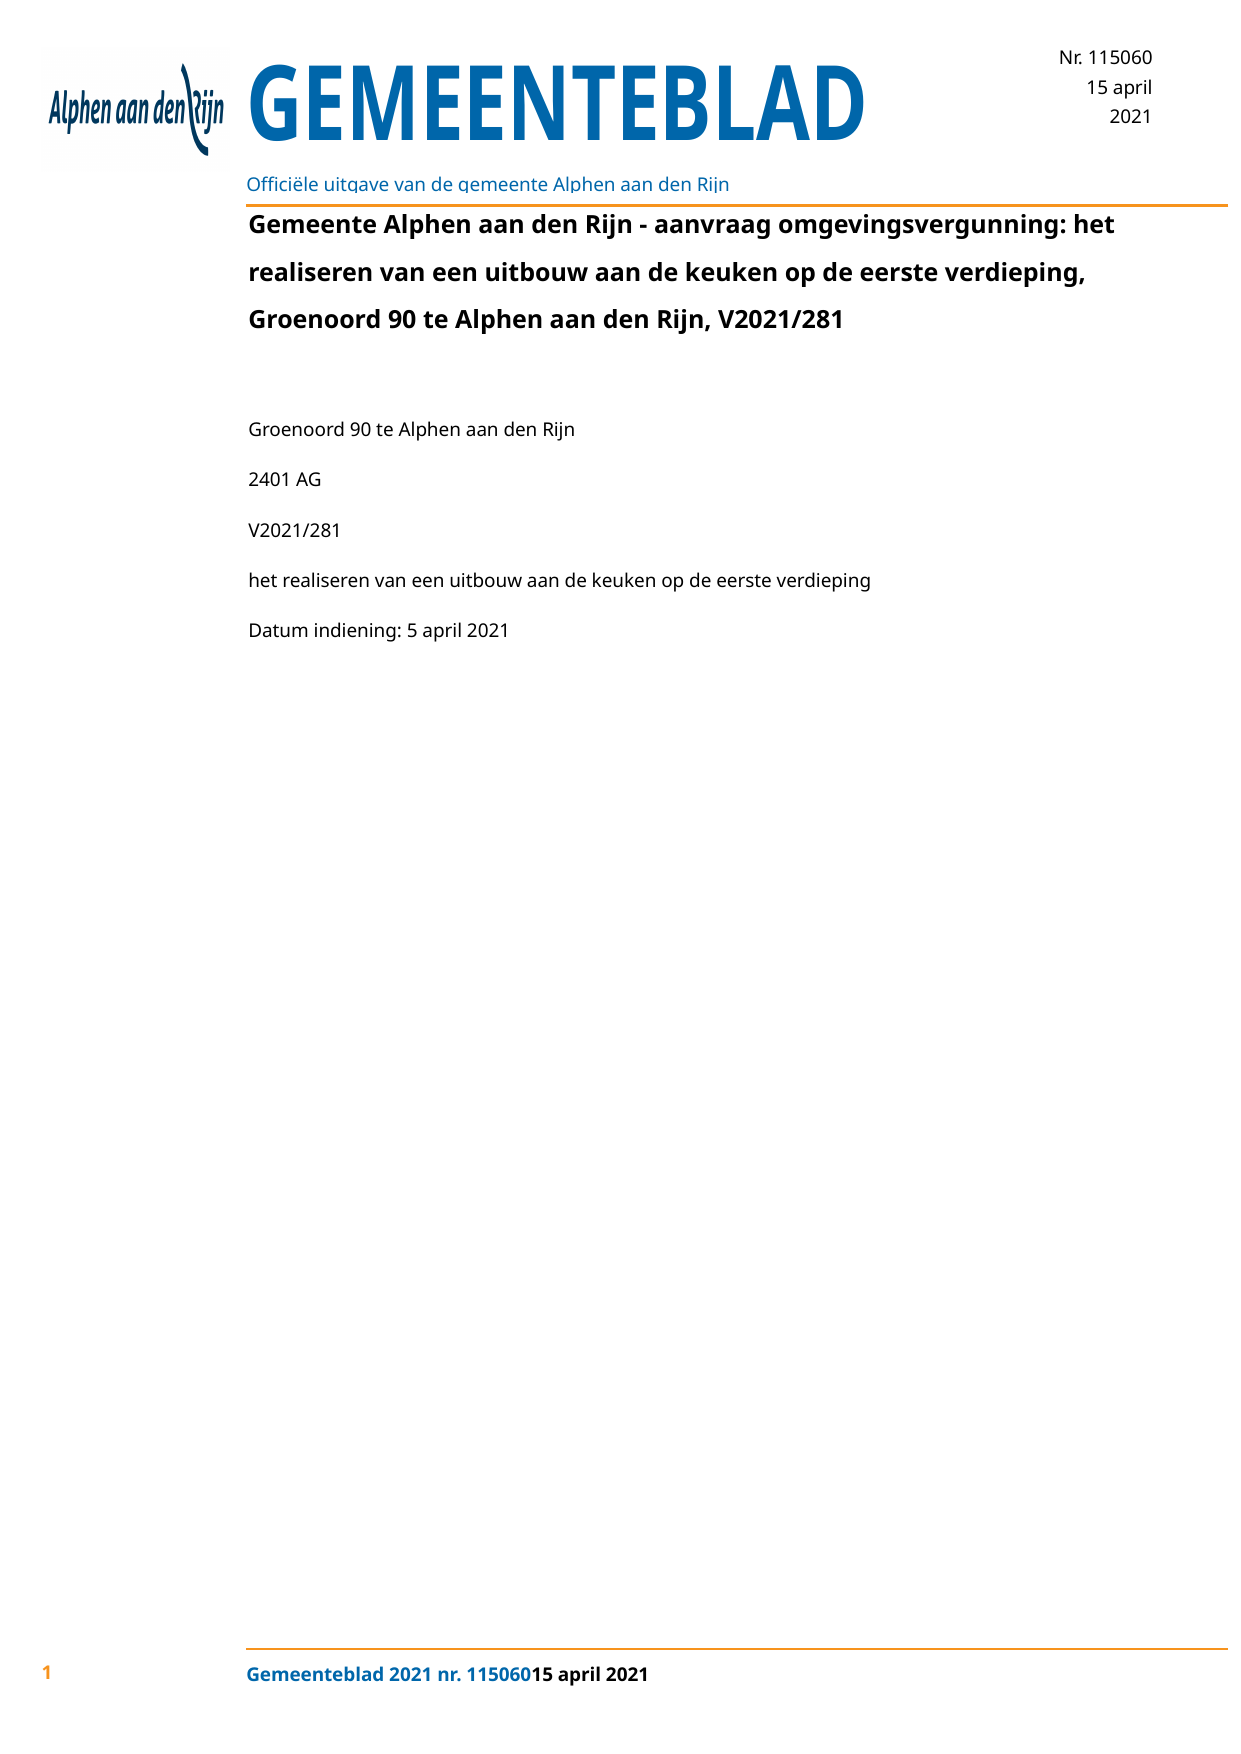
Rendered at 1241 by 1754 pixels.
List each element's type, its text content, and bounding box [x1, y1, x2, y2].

picture [41, 47, 231, 172]
text Groenoord 90 te Alphen aan den Rijn [248, 416, 1152, 442]
text V2021/281 [248, 517, 1152, 542]
text 2401 AG [248, 466, 1152, 492]
text Gemeente Alphen aan den Rijn - aanvraag omgevingsvergunning: het realiseren van een uitbouw aan de keuken op de eerste verdieping, Groenoord 90 te Alphen aan den Rijn, V2021/281 [248, 207, 1152, 336]
text Datum indiening: 5 april 2021 [248, 618, 1152, 643]
text het realiseren van een uitbouw aan de keuken op de eerste verdieping [248, 567, 1152, 593]
